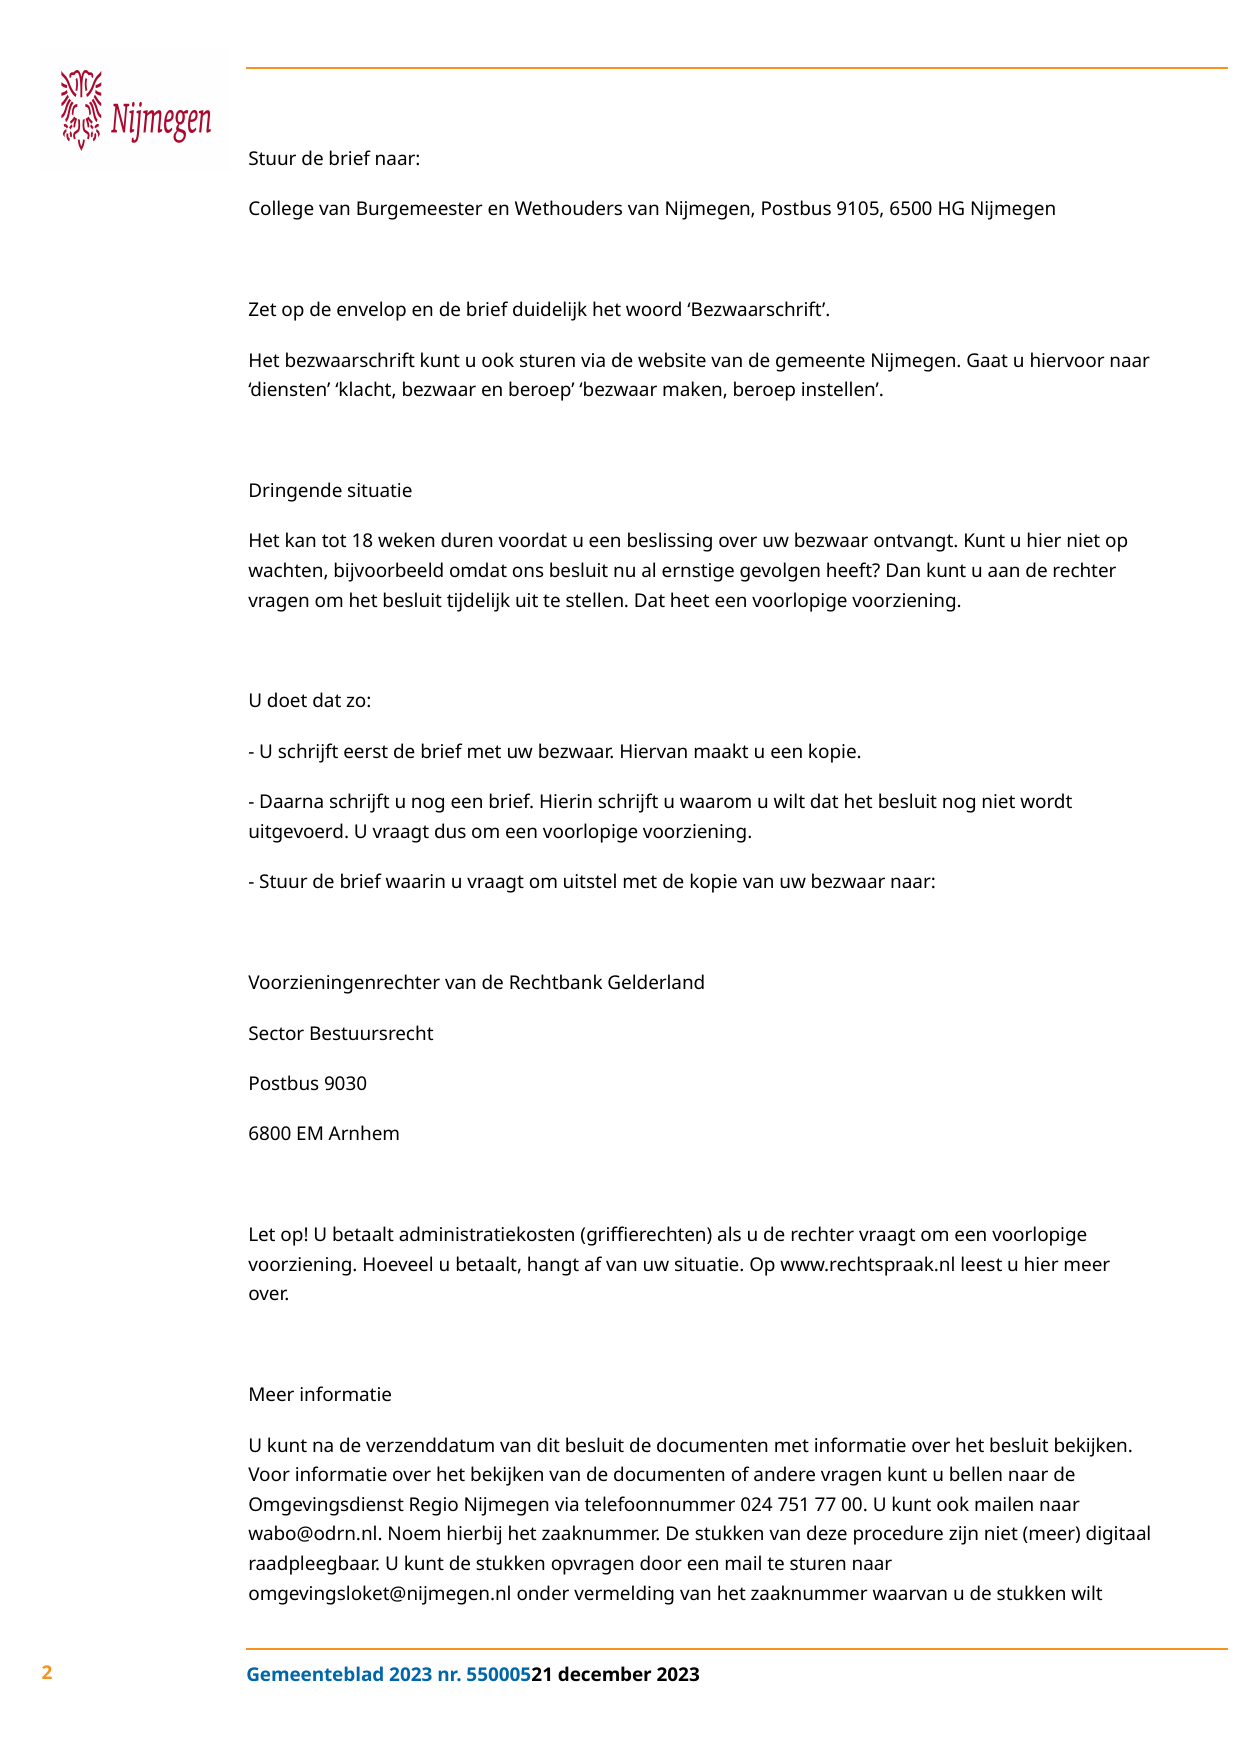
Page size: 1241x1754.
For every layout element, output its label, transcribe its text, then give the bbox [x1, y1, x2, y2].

text - Stuur de brief waarin u vraagt om uitstel met de kopie van uw bezwaar naar: [248, 868, 1152, 894]
text 6800 EM Arnhem [248, 1121, 1152, 1146]
text Voorzieningenrechter van de Rechtbank Gelderland [248, 969, 1152, 995]
text College van Burgemeester en Wethouders van Nijmegen, Postbus 9105, 6500 HG Nijmegen [248, 196, 1152, 221]
text Postbus 9030 [248, 1070, 1152, 1096]
text - Daarna schrijft u nog een brief. Hierin schrijft u waarom u wilt dat het besluit nog niet wordt uitgevoerd. U vraagt dus om een voorlopige voorziening. [248, 788, 1152, 844]
text - U schrijft eerst de brief met uw bezwaar. Hiervan maakt u een kopie. [248, 738, 1152, 764]
text Het bezwaarschrift kunt u ook sturen via de website van de gemeente Nijmegen. Gaat u hiervoor naar ‘diensten’ ‘klacht, bezwaar en beroep’ ‘bezwaar maken, beroep instellen’. [248, 347, 1152, 402]
text Zet op de envelop en de brief duidelijk het woord ‘Bezwaarschrift’. [248, 296, 1152, 322]
text U kunt na de verzenddatum van dit besluit de documenten met informatie over het besluit bekijken. Voor informatie over het bekijken van de documenten of andere vragen kunt u bellen naar de Omgevingsdienst Regio Nijmegen via telefoonnummer 024 751 77 00. U kunt ook mailen naar wabo@odrn.nl. Noem hierbij het zaaknummer. De stukken van deze procedure zijn niet (meer) digitaal raadpleegbaar. U kunt de stukken opvragen door een mail te sturen naar omgevingsloket@nijmegen.nl onder vermelding van het zaaknummer waarvan u de stukken wilt [248, 1432, 1152, 1606]
text Het kan tot 18 weken duren voordat u een beslissing over uw bezwaar ontvangt. Kunt u hier niet op wachten, bijvoorbeeld omdat ons besluit nu al ernstige gevolgen heeft? Dan kunt u aan de rechter vragen om het besluit tijdelijk uit te stellen. Dat heet een voorlopige voorziening. [248, 528, 1152, 613]
text Stuur de brief naar: [248, 145, 1152, 171]
text Dringende situatie [248, 477, 1152, 503]
text Sector Bestuursrecht [248, 1020, 1152, 1046]
text Meer informatie [248, 1381, 1152, 1407]
picture [41, 47, 231, 172]
text U doet dat zo: [248, 688, 1152, 713]
text Let op! U betaalt administratiekosten (griffierechten) als u de rechter vraagt om een voorlopige voorziening. Hoeveel u betaalt, hangt af van uw situatie. Op www.rechtspraak.nl leest u hier meer over. [248, 1221, 1152, 1306]
